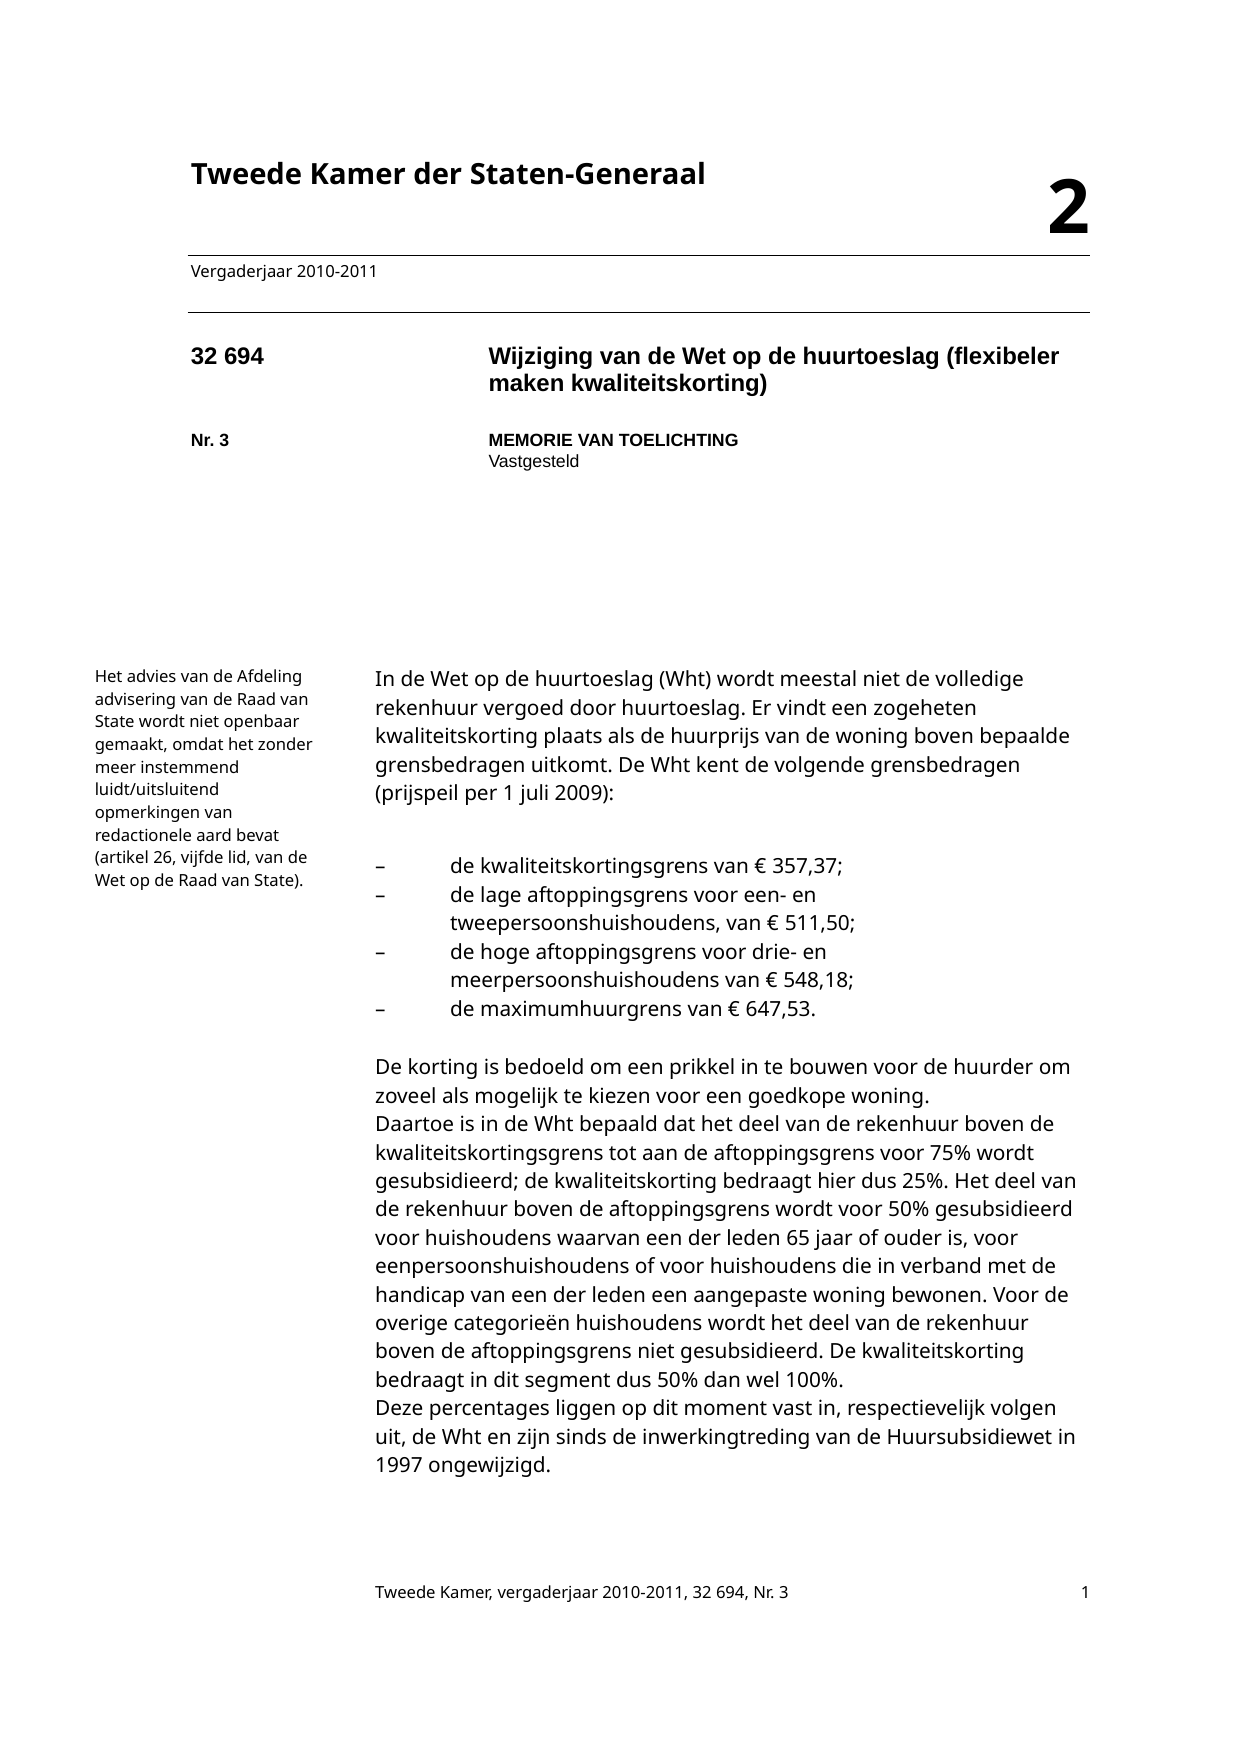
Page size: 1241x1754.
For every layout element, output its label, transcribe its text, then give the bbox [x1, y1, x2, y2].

table_cell 32 694 [188, 339, 485, 427]
table_cell MEMORIE VAN TOELICHTING Vastgesteld [485, 427, 1090, 546]
table_cell [485, 256, 1090, 312]
table_cell [485, 313, 1090, 339]
table_cell [188, 313, 485, 339]
text Het advies van de Afdeling advisering van de Raad van State wordt niet openbaar gemaakt, omdat het zonder meer instemmend luidt/uitsluitend opmerkingen van redactionele aard bevat (artikel 26, vijfde lid, van de Wet op de Raad van State). [94, 664, 328, 892]
list de lage aftoppingsgrens voor een- en tweepersoonshuishoudens, van € 511,50; [375, 880, 1090, 937]
text Daartoe is in de Wht bepaald dat het deel van de rekenhuur boven de kwaliteitskortingsgrens tot aan de aftoppingsgrens voor 75% wordt gesubsidieerd; de kwaliteitskorting bedraagt hier dus 25%. Het deel van de rekenhuur boven de aftoppingsgrens wordt voor 50% gesubsidieerd voor huishoudens waarvan een der leden 65 jaar of ouder is, voor eenpersoonshuishoudens of voor huishoudens die in verband met de handicap van een der leden een aangepaste woning bewonen. Voor de overige categorieën huishoudens wordt het deel van de rekenhuur boven de aftoppingsgrens niet gesubsidieerd. De kwaliteitskorting bedraagt in dit segment dus 50% dan wel 100%. [375, 1109, 1090, 1393]
list de hoge aftoppingsgrens voor drie- en meerpersoonshuishoudens van € 548,18; [375, 937, 1090, 994]
table_header Tweede Kamer der Staten-Generaal [188, 150, 909, 255]
list de kwaliteitskortingsgrens van € 357,37; [375, 852, 1090, 880]
text De korting is bedoeld om een prikkel in te bouwen voor de huurder om zoveel als mogelijk te kiezen voor een goedkope woning. [375, 1052, 1090, 1109]
table_cell Wijziging van de Wet op de huurtoeslag (flexibeler maken kwaliteitskorting) [485, 339, 1090, 427]
table_cell Nr. 3 [188, 427, 485, 546]
text In de Wet op de huurtoeslag (Wht) wordt meestal niet de volledige rekenhuur vergoed door huurtoeslag. Er vindt een zogeheten kwaliteitskorting plaats als de huurprijs van de woning boven bepaalde grensbedragen uitkomt. De Wht kent de volgende grensbedragen (prijspeil per 1 juli 2009): [375, 664, 1090, 807]
table_cell Vergaderjaar 2010-2011 [188, 256, 485, 312]
list de maximumhuurgrens van € 647,53. [375, 994, 1090, 1022]
text Deze percentages liggen op dit moment vast in, respectievelijk volgen uit, de Wht en zijn sinds de inwerkingtreding van de Huursubsidiewet in 1997 ongewijzigd. [375, 1393, 1090, 1479]
table_header 2 [910, 150, 1090, 255]
